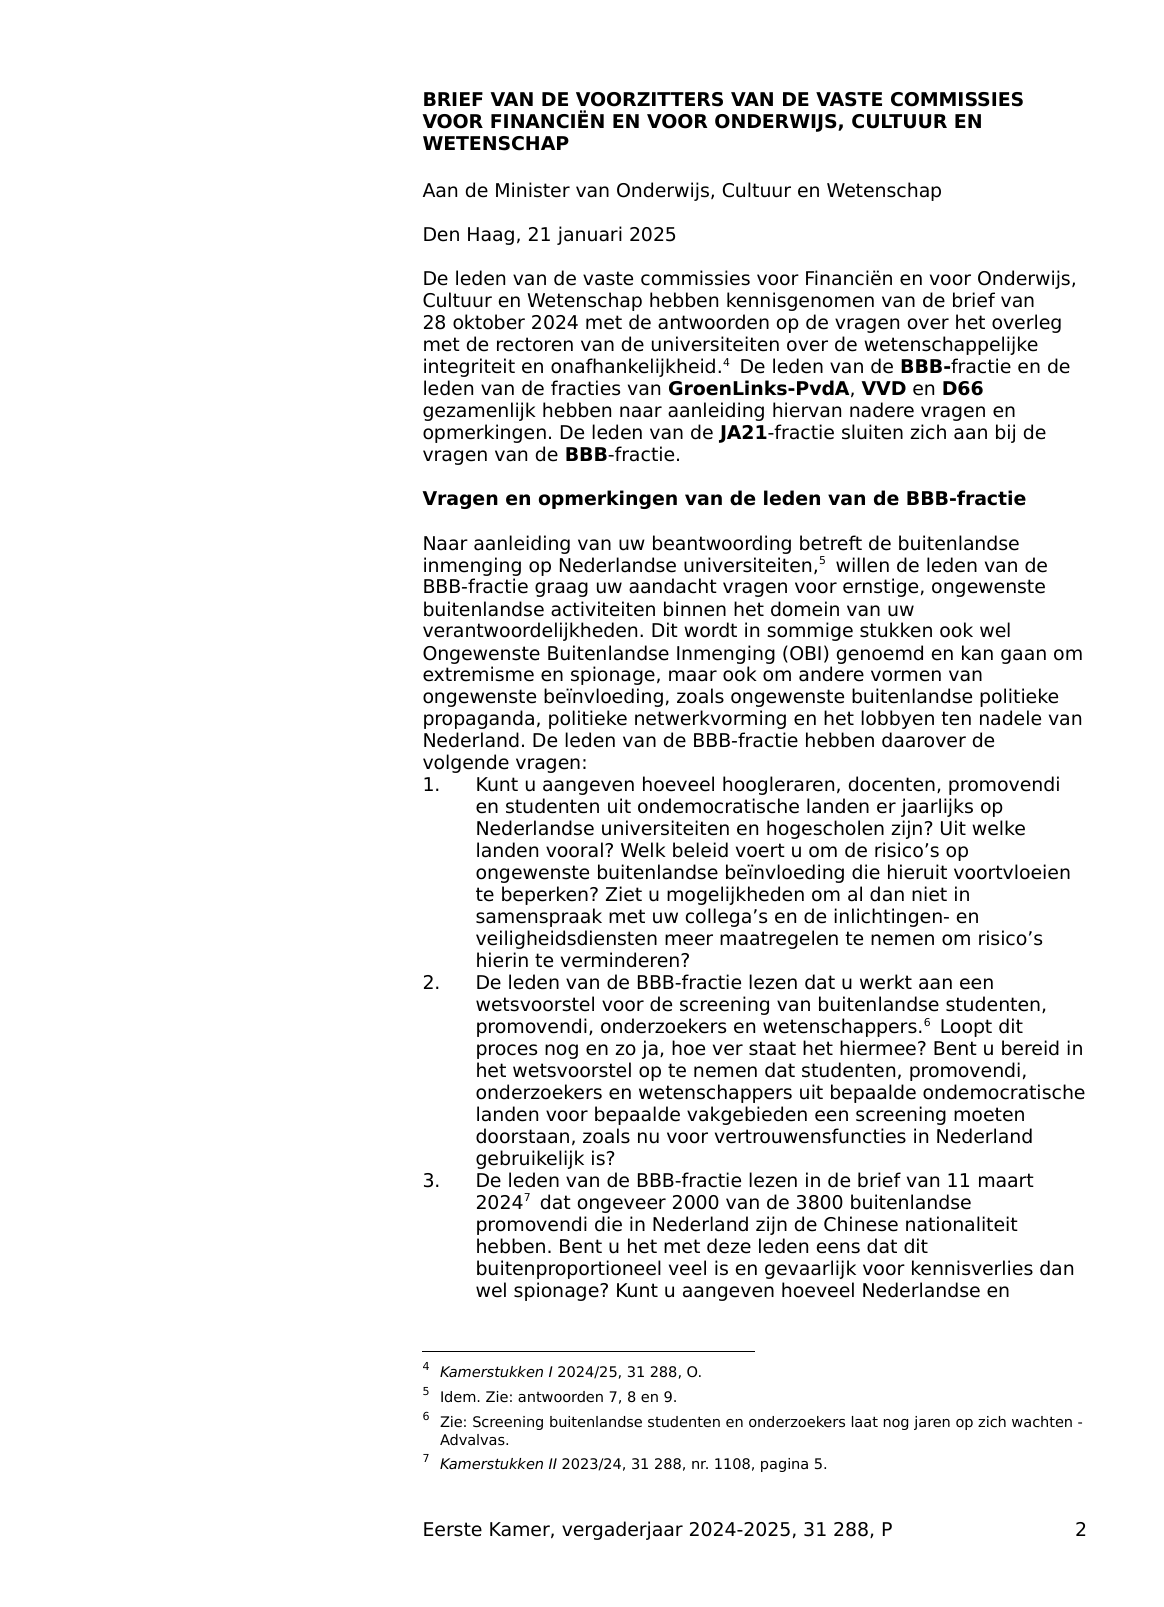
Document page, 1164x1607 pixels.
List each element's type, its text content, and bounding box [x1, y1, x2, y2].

text Naar aanleiding van uw beantwoording betreft de buitenlandse inmenging op Nederlandse universiteiten, willen de leden van de BBB-fractie graag uw aandacht vragen voor ernstige, ongewenste buitenlandse activiteiten binnen het domein van uw verantwoordelijkheden. Dit wordt in sommige stukken ook wel Ongewenste Buitenlandse Inmenging (OBI) genoemd en kan gaan om extremisme en spionage, maar ook om andere vormen van ongewenste beïnvloeding, zoals ongewenste buitenlandse politieke propaganda, politieke netwerkvorming en het lobbyen ten nadele van Nederland. De leden van de BBB-fractie hebben daarover de volgende vragen: [422, 532, 1087, 774]
text 1. Kunt u aangeven hoeveel hoogleraren, docenten, promovendi en studenten uit ondemocratische landen er jaarlijks op Nederlandse universiteiten en hogescholen zijn? Uit welke landen vooral? Welk beleid voert u om de risico’s op ongewenste buitenlandse beïnvloeding die hieruit voortvloeien te beperken? Ziet u mogelijkheden om al dan niet in samenspraak met uw collega’s en de inlichtingen- en veiligheidsdiensten meer maatregelen te nemen om risico’s hierin te verminderen? [422, 774, 1087, 972]
text Kamerstukken I 2024/25, 31 288, O. [422, 1360, 1087, 1382]
text 2. De leden van de BBB-fractie lezen dat u werkt aan een wetsvoorstel voor de screening van buitenlandse studenten, promovendi, onderzoekers en wetenschappers. Loopt dit proces nog en zo ja, hoe ver staat het hiermee? Bent u bereid in het wetsvoorstel op te nemen dat studenten, promovendi, onderzoekers en wetenschappers uit bepaalde ondemocratische landen voor bepaalde vakgebieden een screening moeten doorstaan, zoals nu voor vertrouwensfuncties in Nederland gebruikelijk is? [422, 972, 1087, 1170]
text De leden van de vaste commissies voor Financiën en voor Onderwijs, Cultuur en Wetenschap hebben kennisgenomen van de brief van 28 oktober 2024 met de antwoorden op de vragen over het overleg met de rectoren van de universiteiten over de wetenschappelijke integriteit en onafhankelijkheid. De leden van de BBB-fractie en de leden van de fracties van GroenLinks-PvdA, VVD en D66 gezamenlijk hebben naar aanleiding hiervan nadere vragen en opmerkingen. De leden van de JA21-fractie sluiten zich aan bij de vragen van de BBB-fractie. [422, 268, 1087, 466]
text 3. De leden van de BBB-fractie lezen in de brief van 11 maart 2024 dat ongeveer 2000 van de 3800 buitenlandse promovendi die in Nederland zijn de Chinese nationaliteit hebben. Bent u het met deze leden eens dat dit buitenproportioneel veel is en gevaarlijk voor kennisverlies dan wel spionage? Kunt u aangeven hoeveel Nederlandse en [422, 1170, 1087, 1302]
text Aan de Minister van Onderwijs, Cultuur en Wetenschap [422, 180, 1087, 202]
subtitle BRIEF VAN DE VOORZITTERS VAN DE VASTE COMMISSIES VOOR FINANCIËN EN VOOR ONDERWIJS, CULTUUR EN WETENSCHAP [422, 89, 1087, 155]
text Den Haag, 21 januari 2025 [422, 224, 1087, 246]
subtitle Vragen en opmerkingen van de leden van de BBB-fractie [422, 488, 1087, 510]
text Idem. Zie: antwoorden 7, 8 en 9. [422, 1385, 1087, 1407]
text Zie: Screening buitenlandse studenten en onderzoekers laat nog jaren op zich wachten - Advalvas. [422, 1410, 1087, 1449]
text Kamerstukken II 2023/24, 31 288, nr. 1108, pagina 5. [422, 1452, 1087, 1474]
